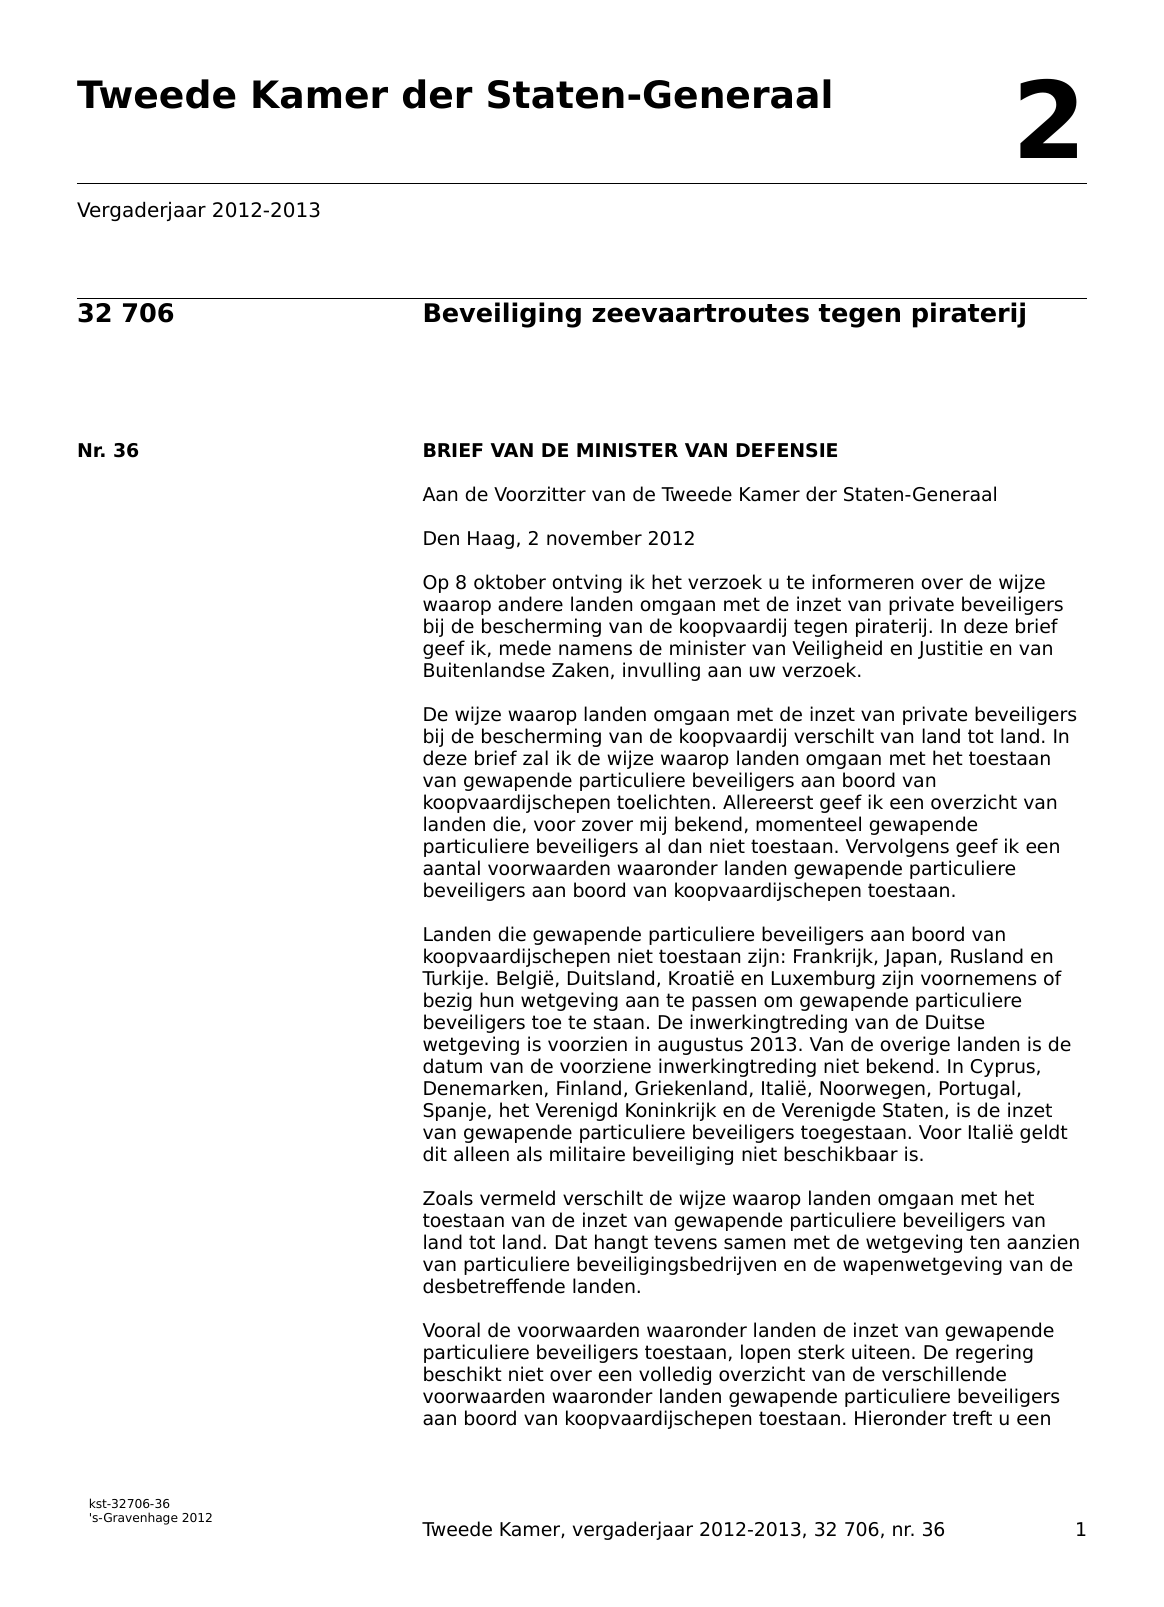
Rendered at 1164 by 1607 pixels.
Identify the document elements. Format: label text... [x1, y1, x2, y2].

text Den Haag, 2 november 2012 [422, 528, 1087, 550]
text Aan de Voorzitter van de Tweede Kamer der Staten-Generaal [422, 484, 1087, 506]
table_cell Vergaderjaar 2012-2013 [77, 184, 1087, 298]
text Zoals vermeld verschilt de wijze waarop landen omgaan met het toestaan van de inzet van gewapende particuliere beveiligers van land tot land. Dat hangt tevens samen met de wetgeving ten aanzien van particuliere beveiligingsbedrijven en de wapenwetgeving van de desbetreffende landen. [422, 1188, 1087, 1298]
text Op 8 oktober ontving ik het verzoek u te informeren over de wijze waarop andere landen omgaan met de inzet van private beveiligers bij de bescherming van de koopvaardij tegen piraterij. In deze brief geef ik, mede namens de minister van Veiligheid en Justitie en van Buitenlandse Zaken, invulling aan uw verzoek. [422, 572, 1087, 682]
text Vooral de voorwaarden waaronder landen de inzet van gewapende particuliere beveiligers toestaan, lopen sterk uiteen. De regering beschikt niet over een volledig overzicht van de verschillende voorwaarden waaronder landen gewapende particuliere beveiligers aan boord van koopvaardijschepen toestaan. Hieronder treft u een [422, 1320, 1087, 1430]
table_header 2 [886, 59, 1087, 183]
text kst-32706-36 [88, 1497, 323, 1511]
table_header Tweede Kamer der Staten-Generaal [77, 59, 886, 183]
subtitle Nr. 36 BRIEF VAN DE MINISTER VAN DEFENSIE [77, 440, 1087, 462]
text 's-Gravenhage 2012 [88, 1511, 323, 1525]
subtitle 32 706 Beveiliging zeevaartroutes tegen piraterij [77, 299, 1087, 329]
text Landen die gewapende particuliere beveiligers aan boord van koopvaardijschepen niet toestaan zijn: Frankrijk, Japan, Rusland en Turkije. België, Duitsland, Kroatië en Luxemburg zijn voornemens of bezig hun wetgeving aan te passen om gewapende particuliere beveiligers toe te staan. De inwerkingtreding van de Duitse wetgeving is voorzien in augustus 2013. Van de overige landen is de datum van de voorziene inwerkingtreding niet bekend. In Cyprus, Denemarken, Finland, Griekenland, Italië, Noorwegen, Portugal, Spanje, het Verenigd Koninkrijk en de Verenigde Staten, is de inzet van gewapende particuliere beveiligers toegestaan. Voor Italië geldt dit alleen als militaire beveiliging niet beschikbaar is. [422, 924, 1087, 1166]
text De wijze waarop landen omgaan met de inzet van private beveiligers bij de bescherming van de koopvaardij verschilt van land tot land. In deze brief zal ik de wijze waarop landen omgaan met het toestaan van gewapende particuliere beveiligers aan boord van koopvaardijschepen toelichten. Allereerst geef ik een overzicht van landen die, voor zover mij bekend, momenteel gewapende particuliere beveiligers al dan niet toestaan. Vervolgens geef ik een aantal voorwaarden waaronder landen gewapende particuliere beveiligers aan boord van koopvaardijschepen toestaan. [422, 704, 1087, 902]
